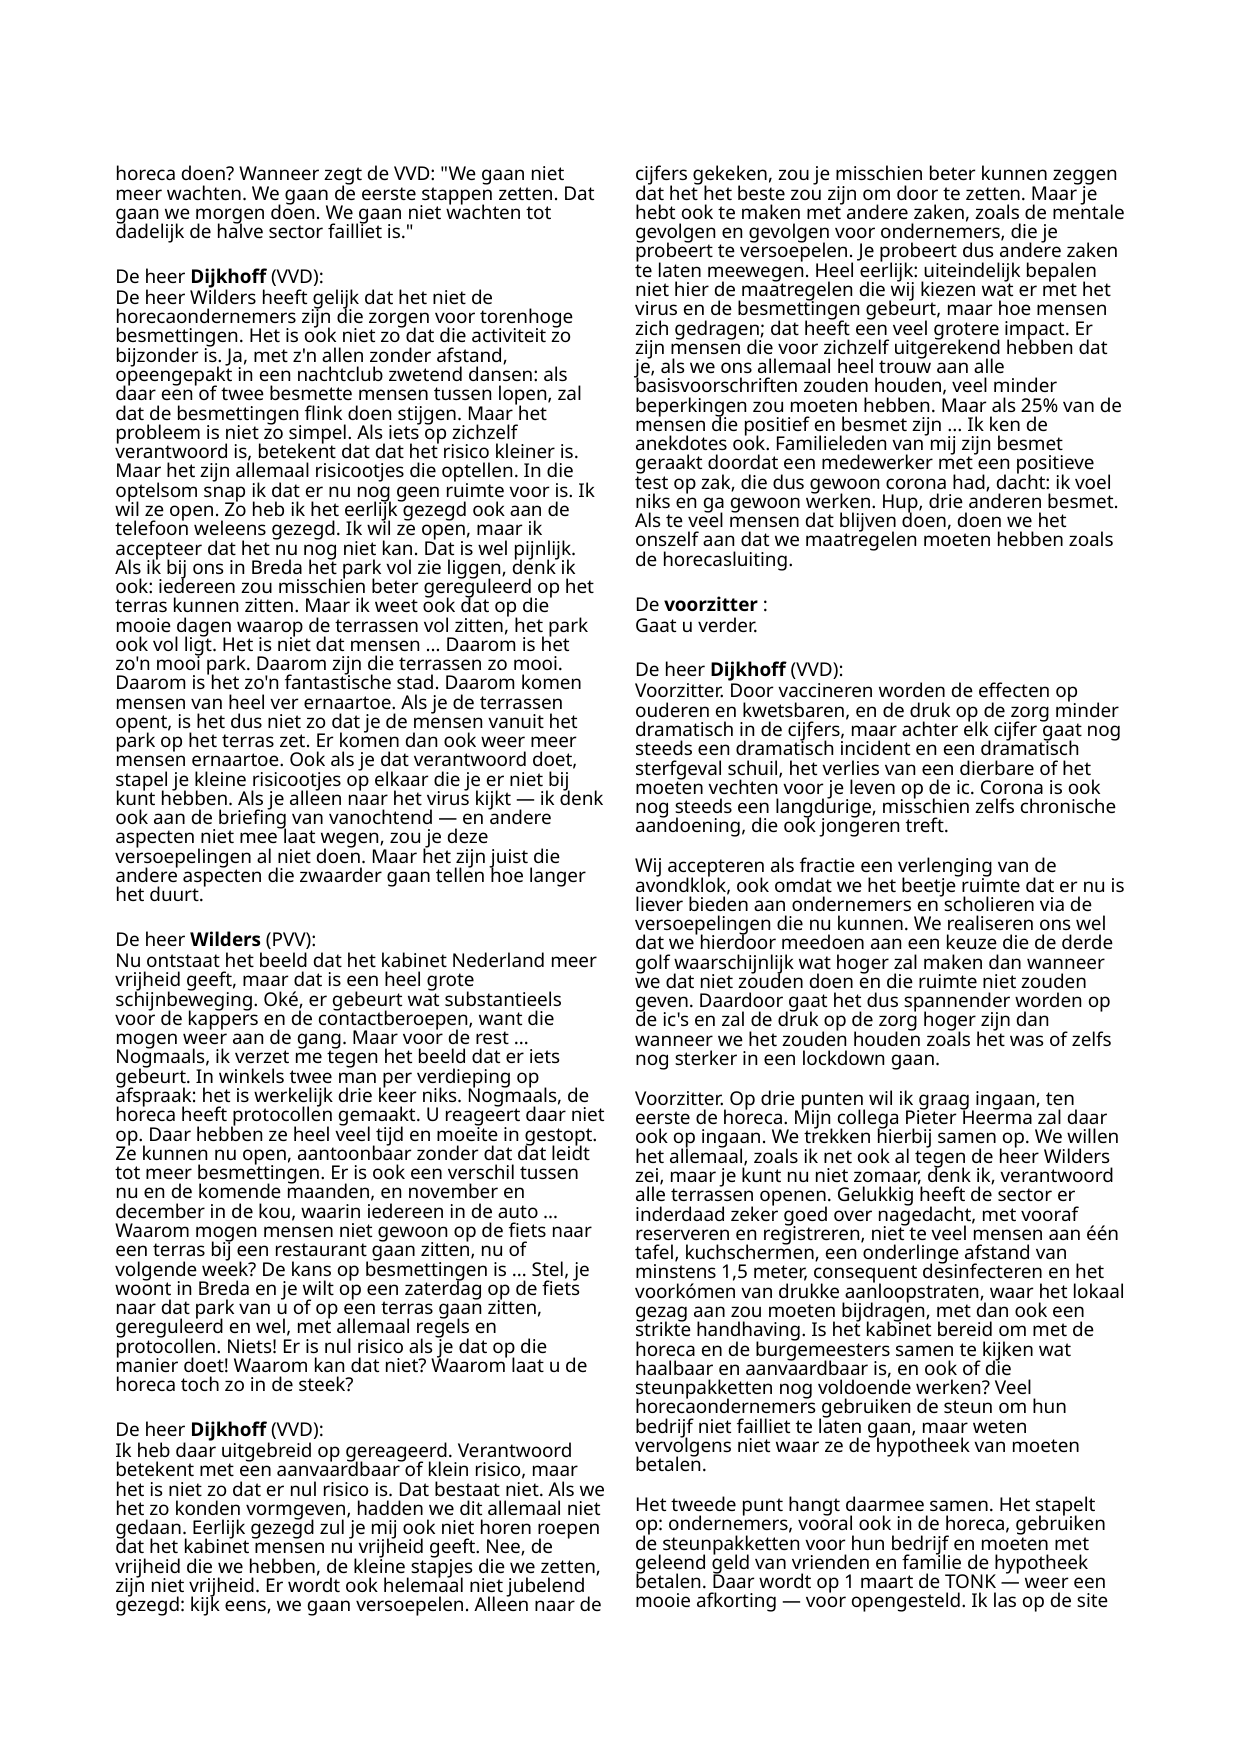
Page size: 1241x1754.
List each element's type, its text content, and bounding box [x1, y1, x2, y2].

text De heer Dijkhoff (VVD): [115, 1416, 605, 1442]
text cijfers gekeken, zou je misschien beter kunnen zeggen dat het het beste zou zijn om door te zetten. Maar je hebt ook te maken met andere zaken, zoals de mentale gevolgen en gevolgen voor ondernemers, die je probeert te versoepelen. Je probeert dus andere zaken te laten meewegen. Heel eerlijk: uiteindelijk bepalen niet hier de maatregelen die wij kiezen wat er met het virus en de besmettingen gebeurt, maar hoe mensen zich gedragen; dat heeft een veel grotere impact. Er zijn mensen die voor zichzelf uitgerekend hebben dat je, als we ons allemaal heel trouw aan alle basisvoorschriften zouden houden, veel minder beperkingen zou moeten hebben. Maar als 25% van de mensen die positief en besmet zijn ... Ik ken de anekdotes ook. Familieleden van mij zijn besmet geraakt doordat een medewerker met een positieve test op zak, die dus gewoon corona had, dacht: ik voel niks en ga gewoon werken. Hup, drie anderen besmet. Als te veel mensen dat blijven doen, doen we het onszelf aan dat we maatregelen moeten hebben zoals de horecasluiting. [635, 165, 1125, 570]
text De voorzitter : [635, 591, 1125, 617]
text De heer Dijkhoff (VVD): [635, 657, 1125, 682]
text Voorzitter. Op drie punten wil ik graag ingaan, ten eerste de horeca. Mijn collega Pieter Heerma zal daar ook op ingaan. We trekken hierbij samen op. We willen het allemaal, zoals ik net ook al tegen de heer Wilders zei, maar je kunt nu niet zomaar, denk ik, verantwoord alle terrassen openen. Gelukkig heeft de sector er inderdaad zeker goed over nagedacht, met vooraf reserveren en registreren, niet te veel mensen aan één tafel, kuchschermen, een onderlinge afstand van minstens 1,5 meter, consequent desinfecteren en het voorkómen van drukke aanloopstraten, waar het lokaal gezag aan zou moeten bijdragen, met dan ook een strikte handhaving. Is het kabinet bereid om met de horeca en de burgemeesters samen te kijken wat haalbaar en aanvaardbaar is, en ook of die steunpakketten nog voldoende werken? Veel horecaondernemers gebruiken de steun om hun bedrijf niet failliet te laten gaan, maar weten vervolgens niet waar ze de hypotheek van moeten betalen. [635, 1090, 1125, 1475]
text De heer Wilders (PVV): [115, 926, 605, 952]
text De heer Wilders heeft gelijk dat het niet de horecaondernemers zijn die zorgen voor torenhoge besmettingen. Het is ook niet zo dat die activiteit zo bijzonder is. Ja, met z'n allen zonder afstand, opeengepakt in een nachtclub zwetend dansen: als daar een of twee besmette mensen tussen lopen, zal dat de besmettingen flink doen stijgen. Maar het probleem is niet zo simpel. Als iets op zichzelf verantwoord is, betekent dat dat het risico kleiner is. Maar het zijn allemaal risicootjes die optellen. In die optelsom snap ik dat er nu nog geen ruimte voor is. Ik wil ze open. Zo heb ik het eerlijk gezegd ook aan de telefoon weleens gezegd. Ik wil ze open, maar ik accepteer dat het nu nog niet kan. Dat is wel pijnlijk. Als ik bij ons in Breda het park vol zie liggen, denk ik ook: iedereen zou misschien beter gereguleerd op het terras kunnen zitten. Maar ik weet ook dat op die mooie dagen waarop de terrassen vol zitten, het park ook vol ligt. Het is niet dat mensen … Daarom is het zo'n mooi park. Daarom zijn die terrassen zo mooi. Daarom is het zo'n fantastische stad. Daarom komen mensen van heel ver ernaartoe. Als je de terrassen opent, is het dus niet zo dat je de mensen vanuit het park op het terras zet. Er komen dan ook weer meer mensen ernaartoe. Ook als je dat verantwoord doet, stapel je kleine risicootjes op elkaar die je er niet bij kunt hebben. Als je alleen naar het virus kijkt — ik denk ook aan de briefing van vanochtend — en andere aspecten niet mee laat wegen, zou je deze versoepelingen al niet doen. Maar het zijn juist die andere aspecten die zwaarder gaan tellen hoe langer het duurt. [115, 289, 605, 906]
text Nu ontstaat het beeld dat het kabinet Nederland meer vrijheid geeft, maar dat is een heel grote schijnbeweging. Oké, er gebeurt wat substantieels voor de kappers en de contactberoepen, want die mogen weer aan de gang. Maar voor de rest … Nogmaals, ik verzet me tegen het beeld dat er iets gebeurt. In winkels twee man per verdieping op afspraak: het is werkelijk drie keer niks. Nogmaals, de horeca heeft protocollen gemaakt. U reageert daar niet op. Daar hebben ze heel veel tijd en moeite in gestopt. Ze kunnen nu open, aantoonbaar zonder dat dat leidt tot meer besmettingen. Er is ook een verschil tussen nu en de komende maanden, en november en december in de kou, waarin iedereen in de auto … Waarom mogen mensen niet gewoon op de fiets naar een terras bij een restaurant gaan zitten, nu of volgende week? De kans op besmettingen is … Stel, je woont in Breda en je wilt op een zaterdag op de fiets naar dat park van u of op een terras gaan zitten, gereguleerd en wel, met allemaal regels en protocollen. Niets! Er is nul risico als je dat op die manier doet! Waarom kan dat niet? Waarom laat u de horeca toch zo in de steek? [115, 952, 605, 1395]
text Het tweede punt hangt daarmee samen. Het stapelt op: ondernemers, vooral ook in de horeca, gebruiken de steunpakketten voor hun bedrijf en moeten met geleend geld van vrienden en familie de hypotheek betalen. Daar wordt op 1 maart de TONK — weer een mooie afkorting — voor opengesteld. Ik las op de site [635, 1496, 1125, 1612]
text Gaat u verder. [635, 617, 1125, 636]
text Voorzitter. Door vaccineren worden de effecten op ouderen en kwetsbaren, en de druk op de zorg minder dramatisch in de cijfers, maar achter elk cijfer gaat nog steeds een dramatisch incident en een dramatisch sterfgeval schuil, het verlies van een dierbare of het moeten vechten voor je leven op de ic. Corona is ook nog steeds een langdurige, misschien zelfs chronische aandoening, die ook jongeren treft. [635, 682, 1125, 837]
text Ik heb daar uitgebreid op gereageerd. Verantwoord betekent met een aanvaardbaar of klein risico, maar het is niet zo dat er nul risico is. Dat bestaat niet. Als we het zo konden vormgeven, hadden we dit allemaal niet gedaan. Eerlijk gezegd zul je mij ook niet horen roepen dat het kabinet mensen nu vrijheid geeft. Nee, de vrijheid die we hebben, de kleine stapjes die we zetten, zijn niet vrijheid. Er wordt ook helemaal niet jubelend gezegd: kijk eens, we gaan versoepelen. Alleen naar de [115, 1442, 605, 1615]
text De heer Dijkhoff (VVD): [115, 263, 605, 289]
text Wij accepteren als fractie een verlenging van de avondklok, ook omdat we het beetje ruimte dat er nu is liever bieden aan ondernemers en scholieren via de versoepelingen die nu kunnen. We realiseren ons wel dat we hierdoor meedoen aan een keuze die de derde golf waarschijnlijk wat hoger zal maken dan wanneer we dat niet zouden doen en die ruimte niet zouden geven. Daardoor gaat het dus spannender worden op de ic's en zal de druk op de zorg hoger zijn dan wanneer we het zouden houden zoals het was of zelfs nog sterker in een lockdown gaan. [635, 857, 1125, 1069]
text horeca doen? Wanneer zegt de VVD: "We gaan niet meer wachten. We gaan de eerste stappen zetten. Dat gaan we morgen doen. We gaan niet wachten tot dadelijk de halve sector failliet is." [115, 165, 605, 242]
